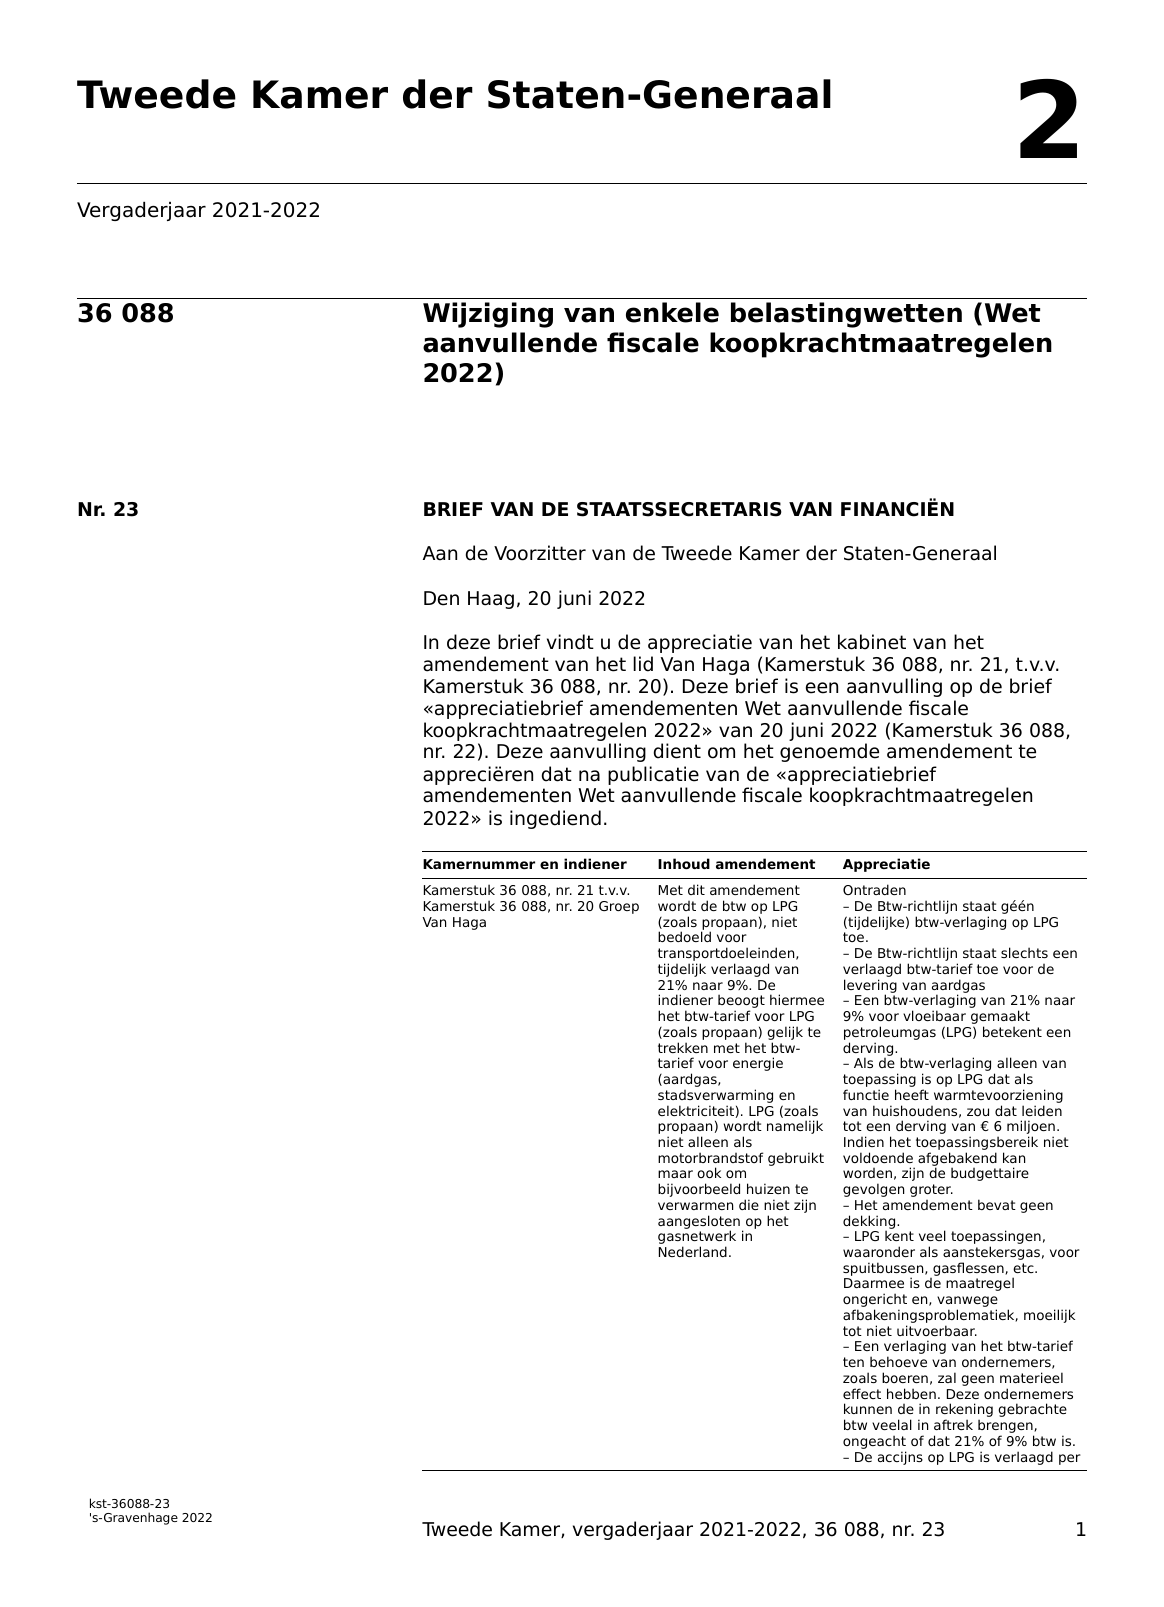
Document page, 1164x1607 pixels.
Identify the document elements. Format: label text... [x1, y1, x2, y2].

text Den Haag, 20 juni 2022 [422, 587, 1087, 609]
subtitle Nr. 23 BRIEF VAN DE STAATSSECRETARIS VAN FINANCIËN [77, 499, 1087, 521]
table_cell Kamerstuk 36 088, nr. 21 t.v.v. Kamerstuk 36 088, nr. 20 Groep Van Haga [422, 879, 652, 1470]
table_header Kamernummer en indiener [422, 852, 652, 877]
text 's-Gravenhage 2022 [88, 1511, 323, 1525]
text Aan de Voorzitter van de Tweede Kamer der Staten-Generaal [422, 543, 1087, 565]
table_cell Met dit amendement wordt de btw op LPG (zoals propaan), niet bedoeld voor transportdoeleinden, tijdelijk verlaagd van 21% naar 9%. De indiener beoogt hiermee het btw-tarief voor LPG (zoals propaan) gelijk te trekken met het btw-tarief voor energie (aardgas, stadsverwarming en elektriciteit). LPG (zoals propaan) wordt namelijk niet alleen als motorbrandstof gebruikt maar ook om bijvoorbeeld huizen te verwarmen die niet zijn aangesloten op het gasnetwerk in Nederland. [652, 879, 837, 1470]
table_cell Vergaderjaar 2021-2022 [77, 184, 1087, 298]
table_cell Ontraden – De Btw-richtlijn staat géén (tijdelijke) btw-verlaging op LPG toe. – De Btw-richtlijn staat slechts een verlaagd btw-tarief toe voor de levering van aardgas – Een btw-verlaging van 21% naar 9% voor vloeibaar gemaakt petroleumgas (LPG) betekent een derving. – Als de btw-verlaging alleen van toepassing is op LPG dat als functie heeft warmtevoorziening van huishoudens, zou dat leiden tot een derving van € 6 miljoen. Indien het toepassingsbereik niet voldoende afgebakend kan worden, zijn de budgettaire gevolgen groter. – Het amendement bevat geen dekking. – LPG kent veel toepassingen, waaronder als aanstekersgas, voor spuitbussen, gasflessen, etc. Daarmee is de maatregel ongericht en, vanwege afbakeningsproblematiek, moeilijk tot niet uitvoerbaar. – Een verlaging van het btw-tarief ten behoeve van ondernemers, zoals boeren, zal geen materieel effect hebben. Deze ondernemers kunnen de in rekening gebrachte btw veelal in aftrek brengen, ongeacht of dat 21% of 9% btw is. – De accijns op LPG is verlaagd per [837, 879, 1087, 1470]
subtitle 36 088 Wijziging van enkele belastingwetten (Wet aanvullende fiscale koopkrachtmaatregelen 2022) [77, 299, 1087, 388]
table_header Tweede Kamer der Staten-Generaal [77, 59, 886, 183]
text In deze brief vindt u de appreciatie van het kabinet van het amendement van het lid Van Haga (Kamerstuk 36 088, nr. 21, t.v.v. Kamerstuk 36 088, nr. 20). Deze brief is een aanvulling op de brief «appreciatiebrief amendementen Wet aanvullende fiscale koopkrachtmaatregelen 2022» van 20 juni 2022 (Kamerstuk 36 088, nr. 22). Deze aanvulling dient om het genoemde amendement te appreciëren dat na publicatie van de «appreciatiebrief amendementen Wet aanvullende fiscale koopkrachtmaatregelen 2022» is ingediend. [422, 632, 1087, 829]
text kst-36088-23 [88, 1497, 323, 1511]
table_header Appreciatie [837, 852, 1087, 877]
table_header Inhoud amendement [652, 852, 837, 877]
table_header 2 [886, 59, 1087, 183]
